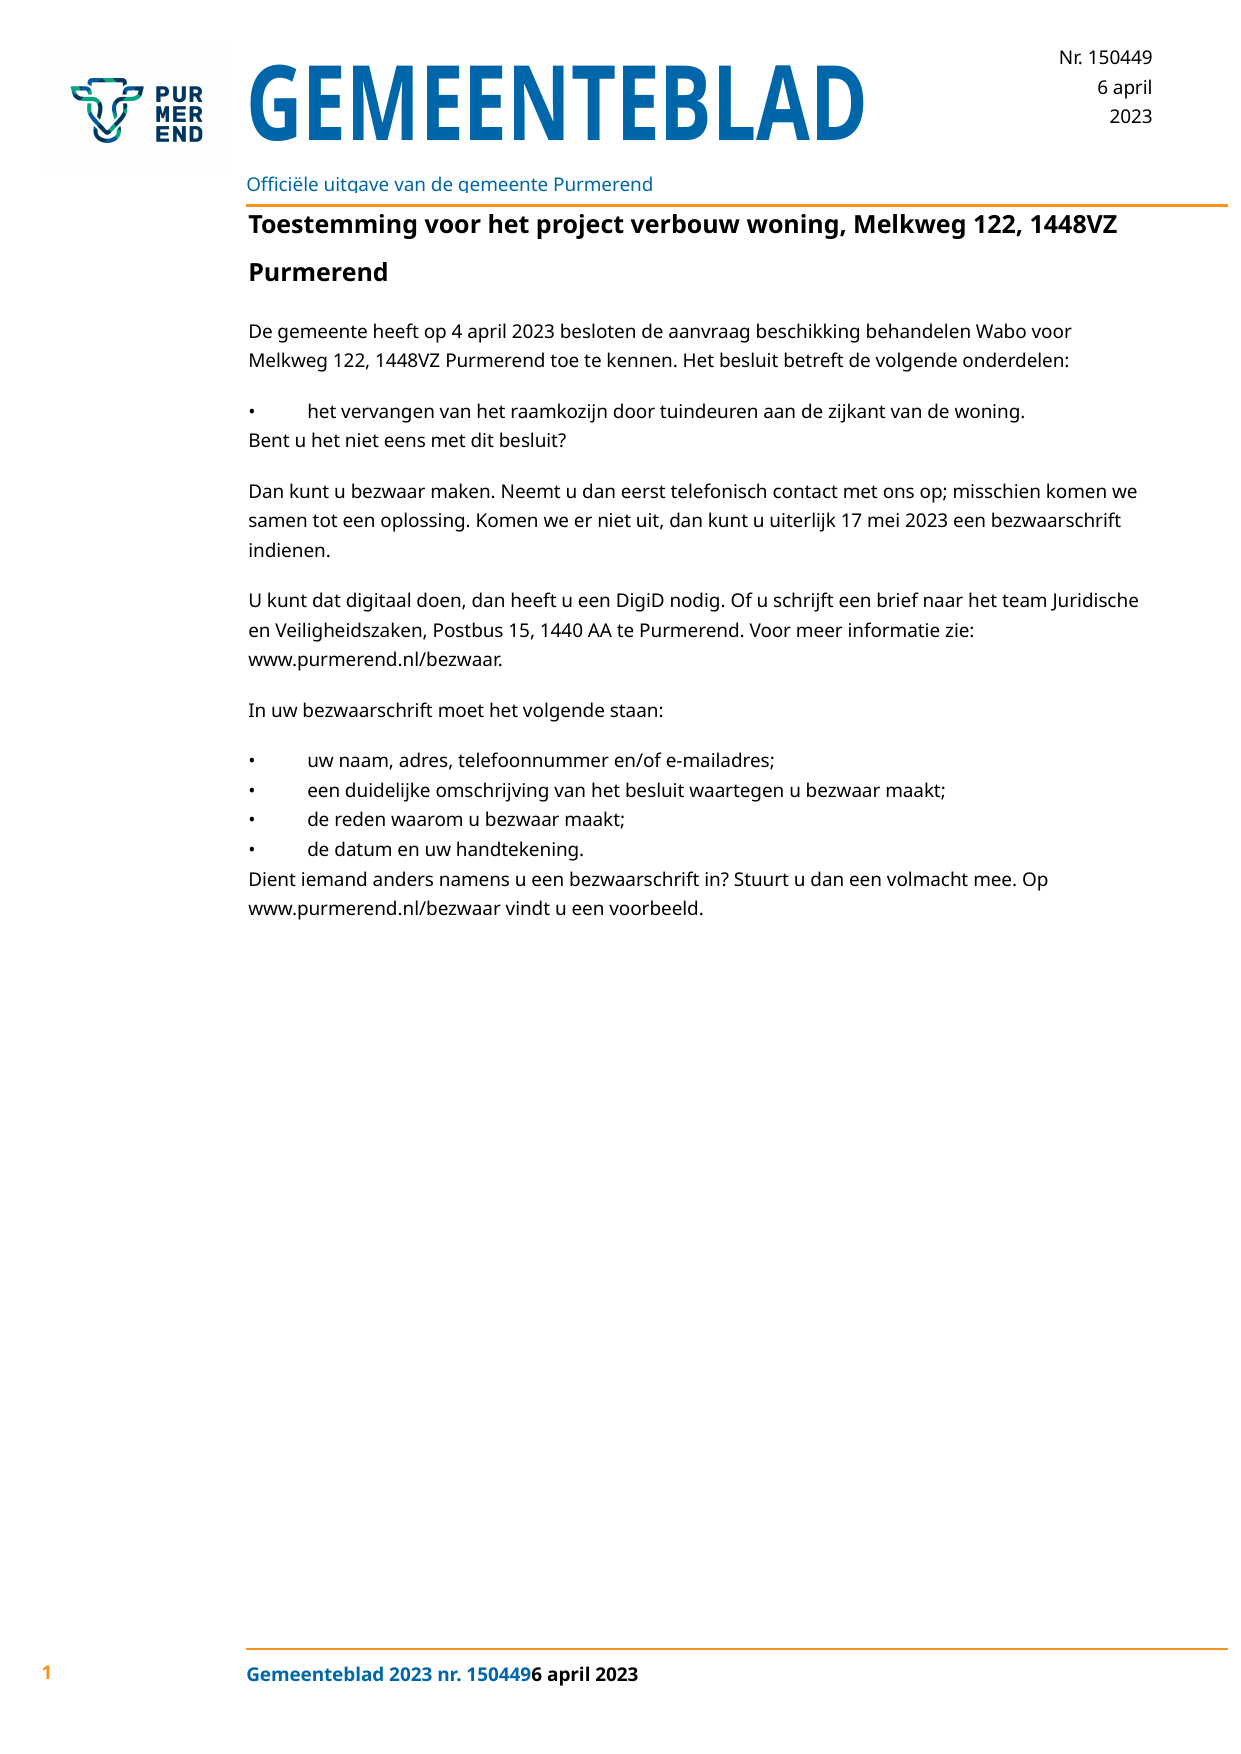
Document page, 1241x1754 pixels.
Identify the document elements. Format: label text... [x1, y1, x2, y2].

list de datum en uw handtekening. [248, 836, 1152, 862]
text In uw bezwaarschrift moet het volgende staan: [248, 697, 1152, 723]
text Bent u het niet eens met dit besluit? [248, 427, 1152, 453]
text De gemeente heeft op 4 april 2023 besloten de aanvraag beschikking behandelen Wabo voor Melkweg 122, 1448VZ Purmerend toe te kennen. Het besluit betreft de volgende onderdelen: [248, 318, 1152, 373]
list uw naam, adres, telefoonnummer en/of e-mailadres; [248, 747, 1152, 773]
text Dan kunt u bezwaar maken. Neemt u dan eerst telefonisch contact met ons op; misschien komen we samen tot een oplossing. Komen we er niet uit, dan kunt u uiterlijk 17 mei 2023 een bezwaarschrift indienen. [248, 478, 1152, 563]
list de reden waarom u bezwaar maakt; [248, 807, 1152, 832]
text U kunt dat digitaal doen, dan heeft u een DigiD nodig. Of u schrijft een brief naar het team Juridische en Veiligheidszaken, Postbus 15, 1440 AA te Purmerend. Voor meer informatie zie: www.purmerend.nl/bezwaar. [248, 587, 1152, 672]
list een duidelijke omschrijving van het besluit waartegen u bezwaar maakt; [248, 777, 1152, 803]
text Toestemming voor het project verbouw woning, Melkweg 122, 1448VZ Purmerend [248, 207, 1152, 288]
picture [41, 47, 231, 172]
list het vervangen van het raamkozijn door tuindeuren aan de zijkant van de woning. [248, 398, 1152, 424]
text Dient iemand anders namens u een bezwaarschrift in? Stuurt u dan een volmacht mee. Op www.purmerend.nl/bezwaar vindt u een voorbeeld. [248, 866, 1152, 921]
